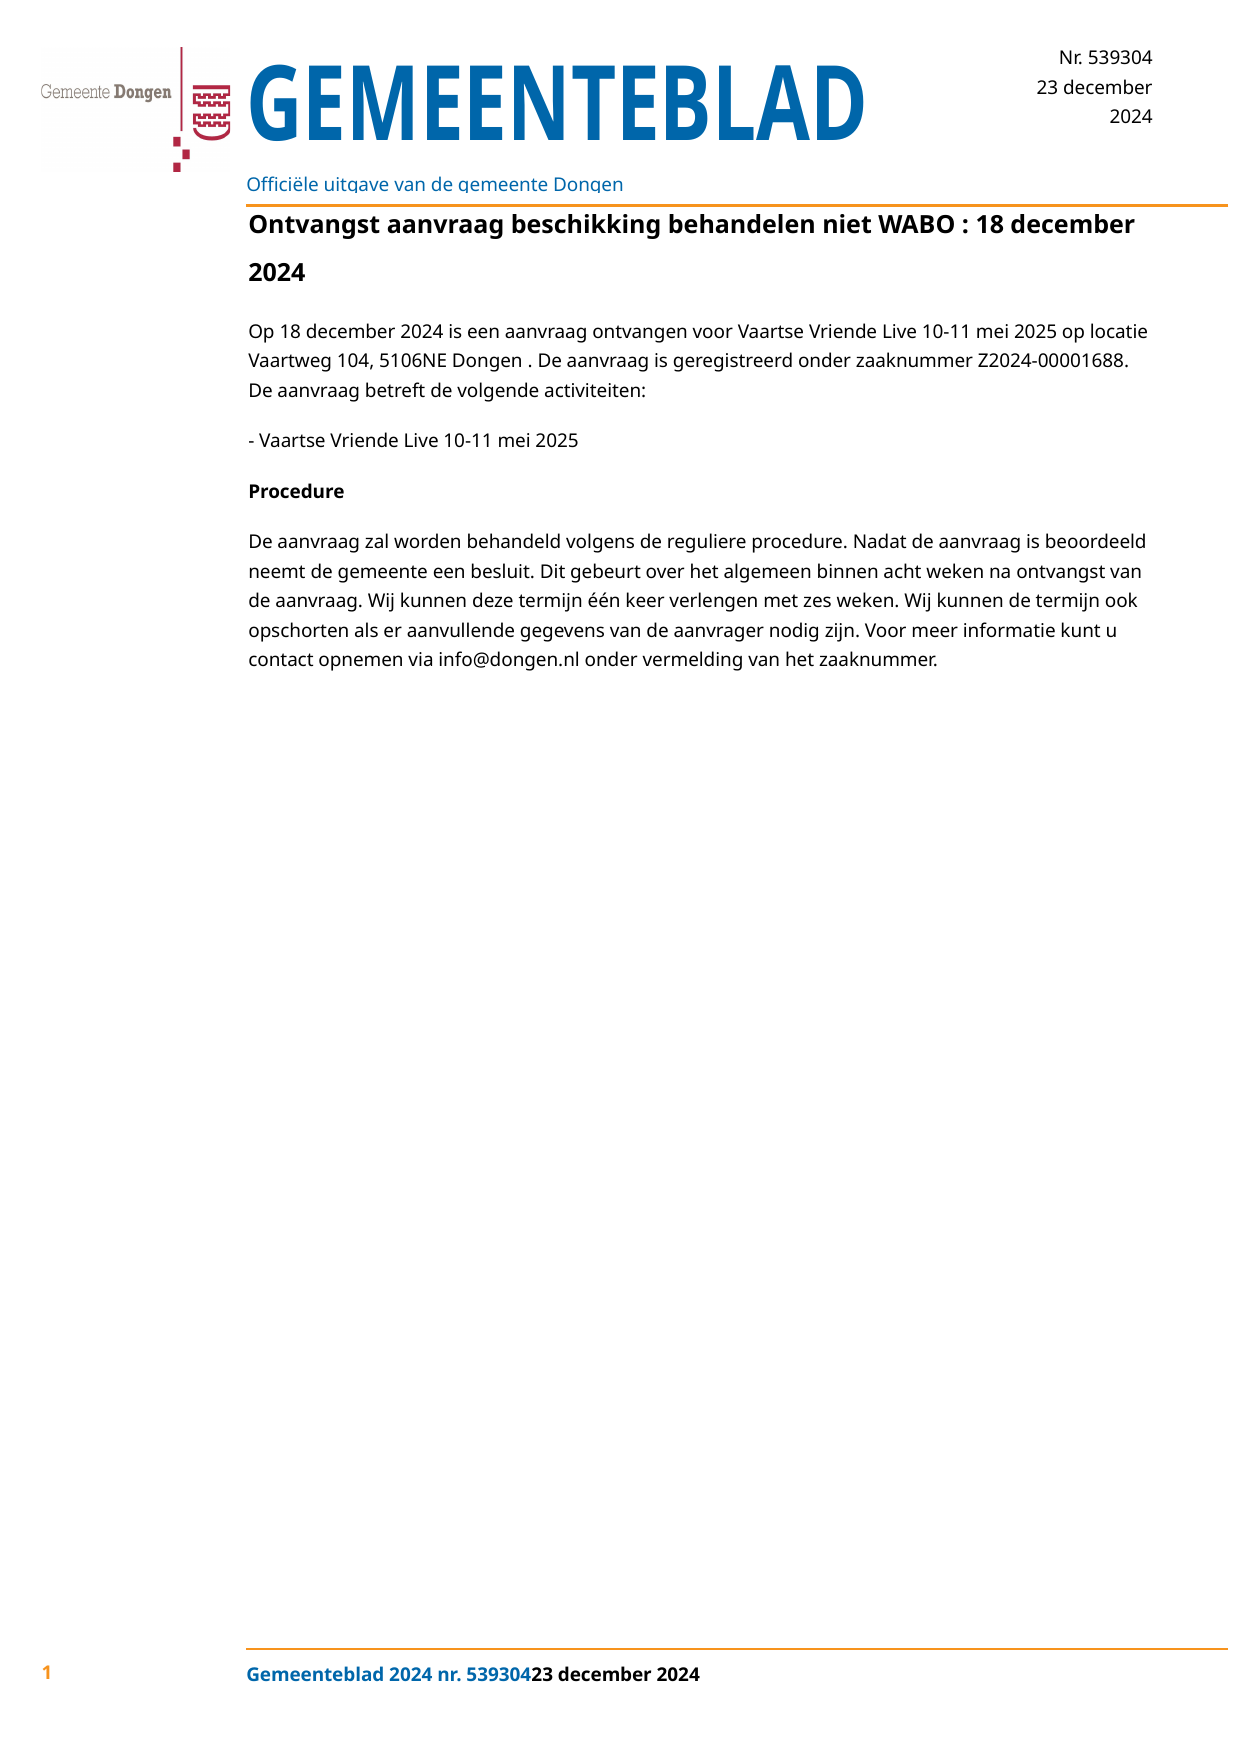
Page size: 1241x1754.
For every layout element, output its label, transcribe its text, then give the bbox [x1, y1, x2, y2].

text Ontvangst aanvraag beschikking behandelen niet WABO : 18 december 2024 [248, 207, 1152, 288]
picture [41, 47, 231, 172]
text Procedure [248, 478, 1152, 504]
text De aanvraag zal worden behandeld volgens de reguliere procedure. Nadat de aanvraag is beoordeeld neemt de gemeente een besluit. Dit gebeurt over het algemeen binnen acht weken na ontvangst van de aanvraag. Wij kunnen deze termijn één keer verlengen met zes weken. Wij kunnen de termijn ook opschorten als er aanvullende gegevens van de aanvrager nodig zijn. Voor meer informatie kunt u contact opnemen via info@dongen.nl onder vermelding van het zaaknummer. [248, 528, 1152, 672]
text Op 18 december 2024 is een aanvraag ontvangen voor Vaartse Vriende Live 10-11 mei 2025 op locatie Vaartweg 104, 5106NE Dongen . De aanvraag is geregistreerd onder zaaknummer Z2024-00001688. De aanvraag betreft de volgende activiteiten: [248, 318, 1152, 403]
text - Vaartse Vriende Live 10-11 mei 2025 [248, 427, 1152, 453]
